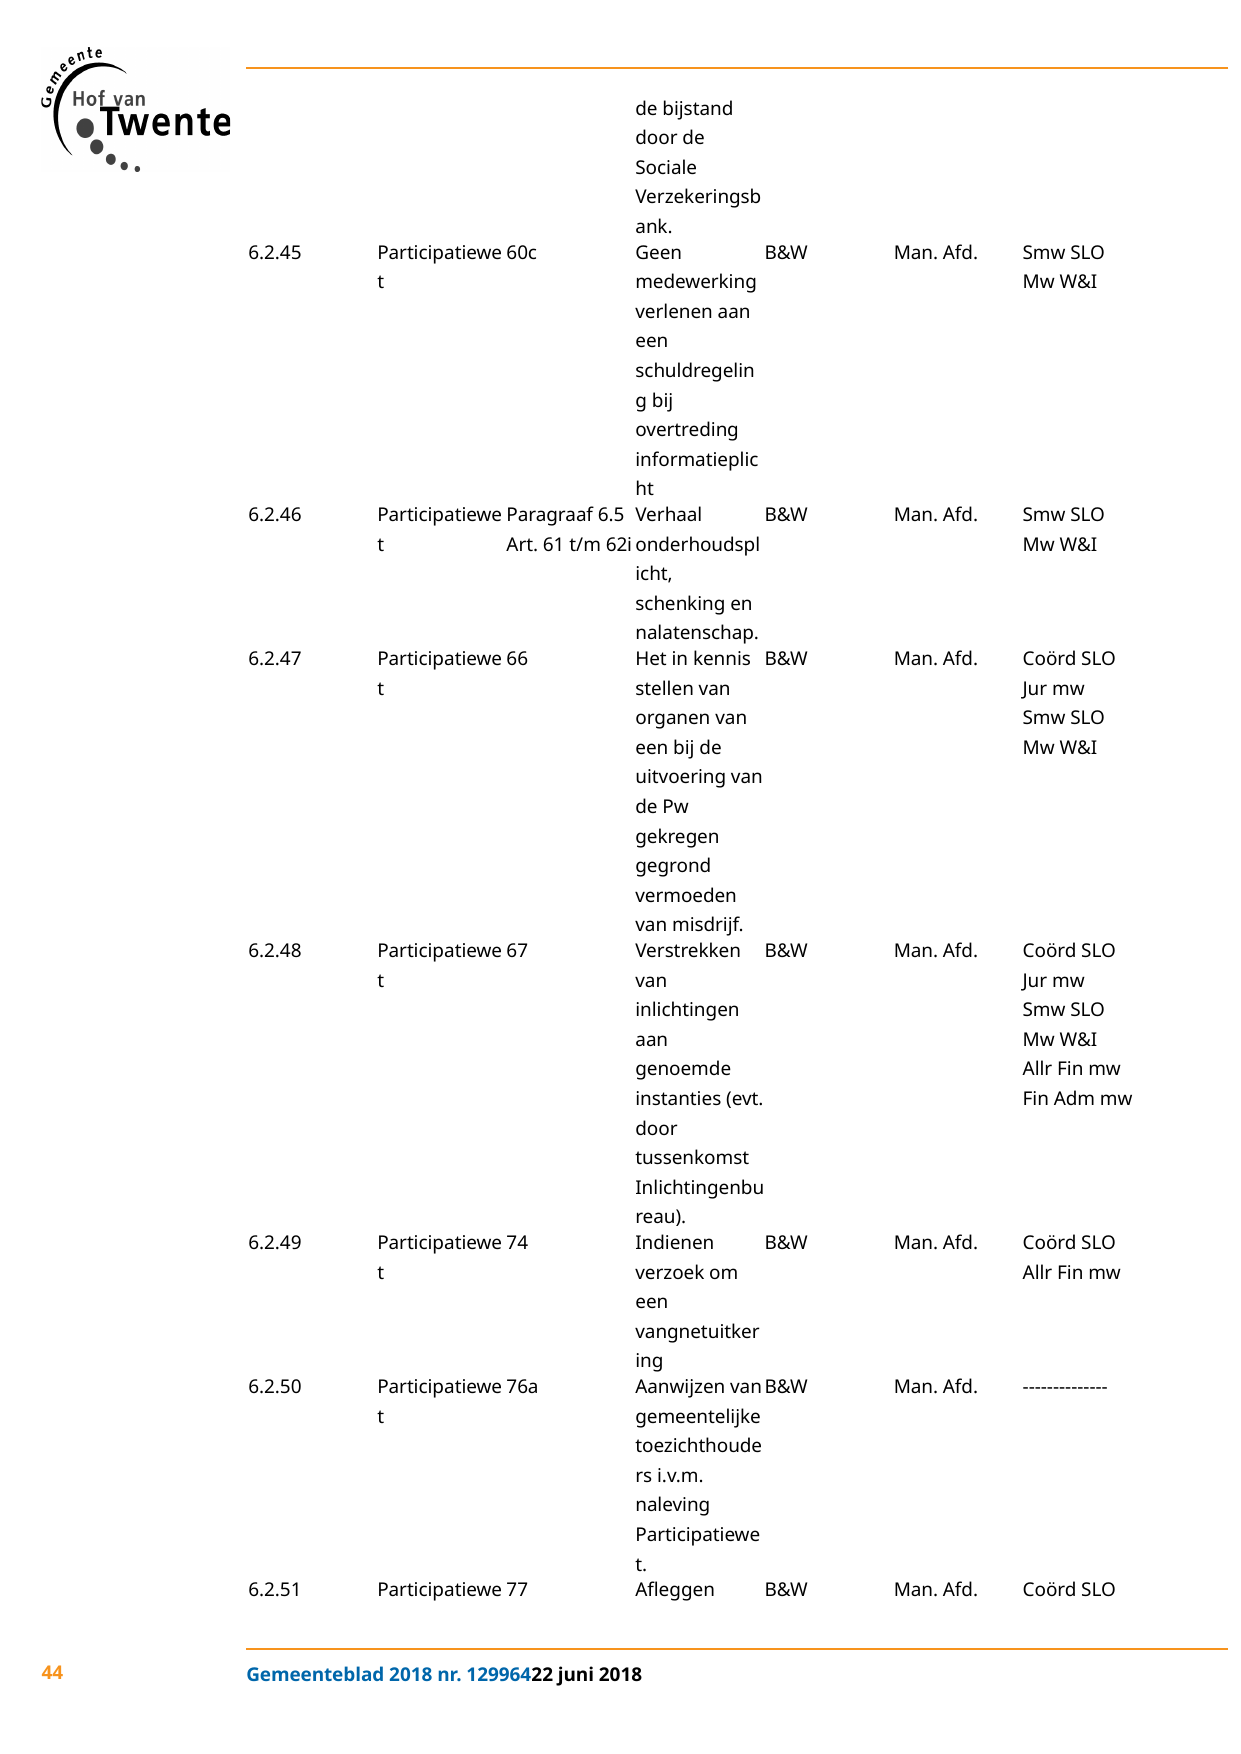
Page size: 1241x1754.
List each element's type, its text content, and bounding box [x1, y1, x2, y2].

table_cell [764, 95, 893, 239]
table_cell Man. Afd. [894, 645, 1022, 937]
table_cell 60c [506, 239, 635, 501]
picture [41, 47, 231, 172]
table_cell Participatiewet [377, 937, 506, 1229]
table_cell Coörd SLO [1023, 1577, 1152, 1602]
table_cell Paragraaf 6.5 Art. 61 t/m 62i [506, 501, 635, 645]
table_cell 6.2.51 [248, 1577, 377, 1602]
table_cell Aanwijzen van gemeentelijke toezichthouders i.v.m. naleving Participatiewet. [635, 1373, 764, 1577]
table_cell Participatiewet [377, 1229, 506, 1373]
table_cell 6.2.46 [248, 501, 377, 645]
table_cell -------------- [1023, 1373, 1152, 1577]
table_cell B&W [764, 937, 893, 1229]
table_cell Verhaal onderhoudsplicht, schenking en nalatenschap. [635, 501, 764, 645]
table_cell [377, 95, 506, 239]
table_cell Smw SLO Mw W&I [1023, 501, 1152, 645]
table_cell Afleggen [635, 1577, 764, 1602]
table_cell 66 [506, 645, 635, 937]
table_cell Man. Afd. [894, 501, 1022, 645]
table_cell 67 [506, 937, 635, 1229]
table_cell B&W [764, 645, 893, 937]
table_cell 76a [506, 1373, 635, 1577]
table_cell 6.2.47 [248, 645, 377, 937]
table_cell [894, 95, 1022, 239]
table_cell Participatiewet [377, 645, 506, 937]
table_cell B&W [764, 1229, 893, 1373]
table_cell Man. Afd. [894, 239, 1022, 501]
table_cell Verstrekken van inlichtingen aan genoemde instanties (evt. door tussenkomst Inlichtingenbureau). [635, 937, 764, 1229]
table_cell Man. Afd. [894, 1229, 1022, 1373]
table_cell 6.2.50 [248, 1373, 377, 1577]
table_cell 6.2.48 [248, 937, 377, 1229]
table_cell de bijstand door de Sociale Verzekeringsbank. [635, 95, 764, 239]
table_cell Man. Afd. [894, 937, 1022, 1229]
table_cell B&W [764, 239, 893, 501]
table_cell 6.2.49 [248, 1229, 377, 1373]
table_cell Coörd SLO Allr Fin mw [1023, 1229, 1152, 1373]
table_cell B&W [764, 1373, 893, 1577]
table_cell B&W [764, 501, 893, 645]
table_cell Participatiewet [377, 1373, 506, 1577]
table_cell Coörd SLO Jur mw Smw SLO Mw W&I [1023, 645, 1152, 937]
table_cell Participatiewet [377, 501, 506, 645]
table_cell Participatiewet [377, 239, 506, 501]
table_cell 74 [506, 1229, 635, 1373]
table_cell Coörd SLO Jur mw Smw SLO Mw W&I Allr Fin mw Fin Adm mw [1023, 937, 1152, 1229]
table_cell Het in kennis stellen van organen van een bij de uitvoering van de Pw gekregen gegrond vermoeden van misdrijf. [635, 645, 764, 937]
table_cell Man. Afd. [894, 1577, 1022, 1602]
table_cell [506, 95, 635, 239]
table_cell Man. Afd. [894, 1373, 1022, 1577]
table_cell Indienen verzoek om een vangnetuitkering [635, 1229, 764, 1373]
table_cell [248, 95, 377, 239]
table_cell Smw SLO Mw W&I [1023, 239, 1152, 501]
table_cell B&W [764, 1577, 893, 1602]
table_cell Geen medewerking verlenen aan een schuldregeling bij overtreding informatieplicht [635, 239, 764, 501]
table_cell 6.2.45 [248, 239, 377, 501]
table_cell [1023, 95, 1152, 239]
table_cell 77 [506, 1577, 635, 1602]
table_cell Participatiewe [377, 1577, 506, 1602]
